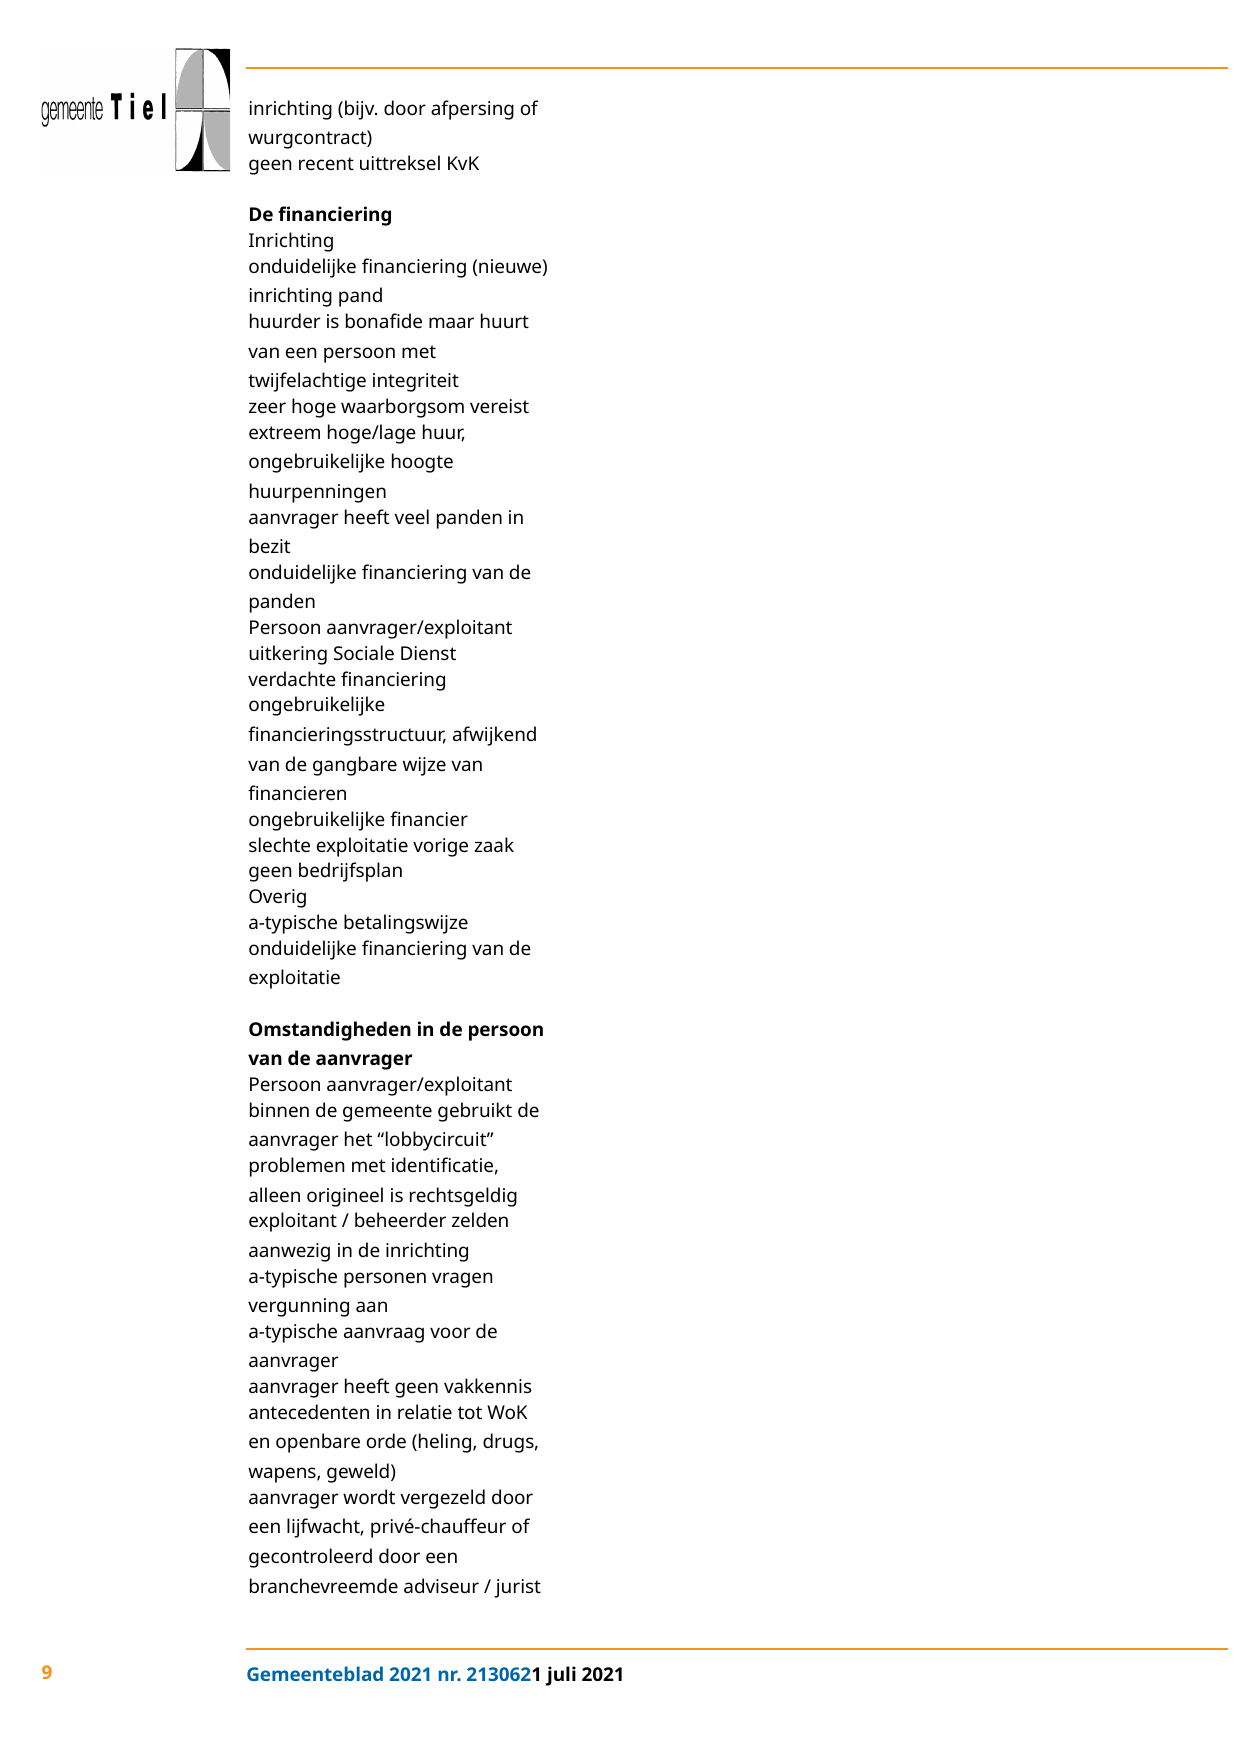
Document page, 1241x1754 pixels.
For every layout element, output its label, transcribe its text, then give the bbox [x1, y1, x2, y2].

table_cell a-typische aanvraag voor de aanvrager [248, 1318, 549, 1373]
table_cell Persoon aanvrager/exploitant [248, 1071, 549, 1097]
table_cell [549, 227, 850, 253]
table_cell [850, 832, 1152, 858]
table_cell [549, 1152, 850, 1207]
table_cell [850, 227, 1152, 253]
table_cell huurder is bonafide maar huurt van een persoon met twijfelachtige integriteit [248, 308, 549, 393]
table_cell geen recent uittreksel KvK [248, 150, 549, 176]
table_cell problemen met identificatie, alleen origineel is rechtsgeldig [248, 1152, 549, 1207]
table_cell [850, 666, 1152, 692]
table_cell [549, 990, 850, 1016]
table_cell Persoon aanvrager/exploitant [248, 615, 549, 640]
table_cell [850, 150, 1152, 176]
table_cell aanvrager wordt vergezeld door een lijfwacht, privé-chauffeur of gecontroleerd door een branchevreemde adviseur / jurist [248, 1484, 549, 1598]
table_cell [549, 253, 850, 308]
table_cell [850, 393, 1152, 419]
table_cell a-typische betalingswijze [248, 909, 549, 935]
table_cell [549, 308, 850, 393]
table_cell [850, 935, 1152, 990]
table_cell zeer hoge waarborgsom vereist [248, 393, 549, 419]
table_cell [850, 176, 1152, 202]
table_cell [248, 990, 549, 1016]
table_cell aanvrager heeft geen vakkennis [248, 1374, 549, 1399]
table_cell [850, 692, 1152, 806]
table_cell verdachte financiering [248, 666, 549, 692]
table_cell [549, 1399, 850, 1484]
table_cell extreem hoge/lage huur, ongebruikelijke hoogte huurpenningen [248, 419, 549, 504]
table_cell De financiering [248, 202, 549, 227]
table_cell [549, 640, 850, 666]
table_cell [549, 692, 850, 806]
table_cell Overig [248, 883, 549, 909]
table_cell [549, 883, 850, 909]
table_cell [549, 935, 850, 990]
table_cell ongebruikelijke financieringsstructuur, afwijkend van de gangbare wijze van financieren [248, 692, 549, 806]
table_cell [549, 393, 850, 419]
table_cell [850, 806, 1152, 832]
table_cell [549, 419, 850, 504]
table_cell [549, 1374, 850, 1399]
table_cell [549, 150, 850, 176]
picture [41, 47, 231, 172]
table_cell [549, 559, 850, 614]
table_cell [850, 990, 1152, 1016]
table_cell uitkering Sociale Dienst [248, 640, 549, 666]
table_cell [850, 909, 1152, 935]
table_cell [850, 1152, 1152, 1207]
table_cell [850, 308, 1152, 393]
table_cell [549, 1263, 850, 1318]
table_cell [549, 806, 850, 832]
table_cell geen bedrijfsplan [248, 858, 549, 883]
table_cell [850, 559, 1152, 614]
table_cell [549, 202, 850, 227]
table_cell [549, 666, 850, 692]
table_cell [549, 1318, 850, 1373]
table_cell [850, 615, 1152, 640]
table_cell [850, 1097, 1152, 1152]
table_cell [549, 615, 850, 640]
table_cell [850, 1016, 1152, 1071]
table_cell [850, 1374, 1152, 1399]
table_cell [549, 909, 850, 935]
table_cell [850, 883, 1152, 909]
table_cell [549, 1071, 850, 1097]
table_cell [850, 419, 1152, 504]
table_cell onduidelijke financiering (nieuwe) inrichting pand [248, 253, 549, 308]
table_cell [850, 95, 1152, 150]
table_cell [850, 640, 1152, 666]
table_cell [549, 1016, 850, 1071]
table_cell [248, 176, 549, 202]
table_cell [549, 832, 850, 858]
table_cell aanvrager heeft veel panden in bezit [248, 504, 549, 559]
table_cell [850, 1071, 1152, 1097]
table_cell Inrichting [248, 227, 549, 253]
table_cell onduidelijke financiering van de panden [248, 559, 549, 614]
table_cell onduidelijke financiering van de exploitatie [248, 935, 549, 990]
table_cell [850, 1263, 1152, 1318]
table_cell [549, 1208, 850, 1263]
table_cell [549, 504, 850, 559]
table_cell [850, 1318, 1152, 1373]
table_cell Omstandigheden in de persoon van de aanvrager [248, 1016, 549, 1071]
table_cell ongebruikelijke financier [248, 806, 549, 832]
table_cell antecedenten in relatie tot WoK en openbare orde (heling, drugs, wapens, geweld) [248, 1399, 549, 1484]
table_cell [549, 176, 850, 202]
table_cell [850, 1484, 1152, 1598]
table_cell [850, 202, 1152, 227]
table_cell [850, 504, 1152, 559]
table_cell [549, 858, 850, 883]
table_cell [549, 95, 850, 150]
table_cell exploitant / beheerder zelden aanwezig in de inrichting [248, 1208, 549, 1263]
table_cell binnen de gemeente gebruikt de aanvrager het “lobbycircuit” [248, 1097, 549, 1152]
table_cell inrichting (bijv. door afpersing of wurgcontract) [248, 95, 549, 150]
table_cell [549, 1484, 850, 1598]
table_cell [850, 253, 1152, 308]
table_cell [549, 1097, 850, 1152]
table_cell [850, 1208, 1152, 1263]
table_cell [850, 858, 1152, 883]
table_cell a-typische personen vragen vergunning aan [248, 1263, 549, 1318]
table_cell slechte exploitatie vorige zaak [248, 832, 549, 858]
table_cell [850, 1399, 1152, 1484]
